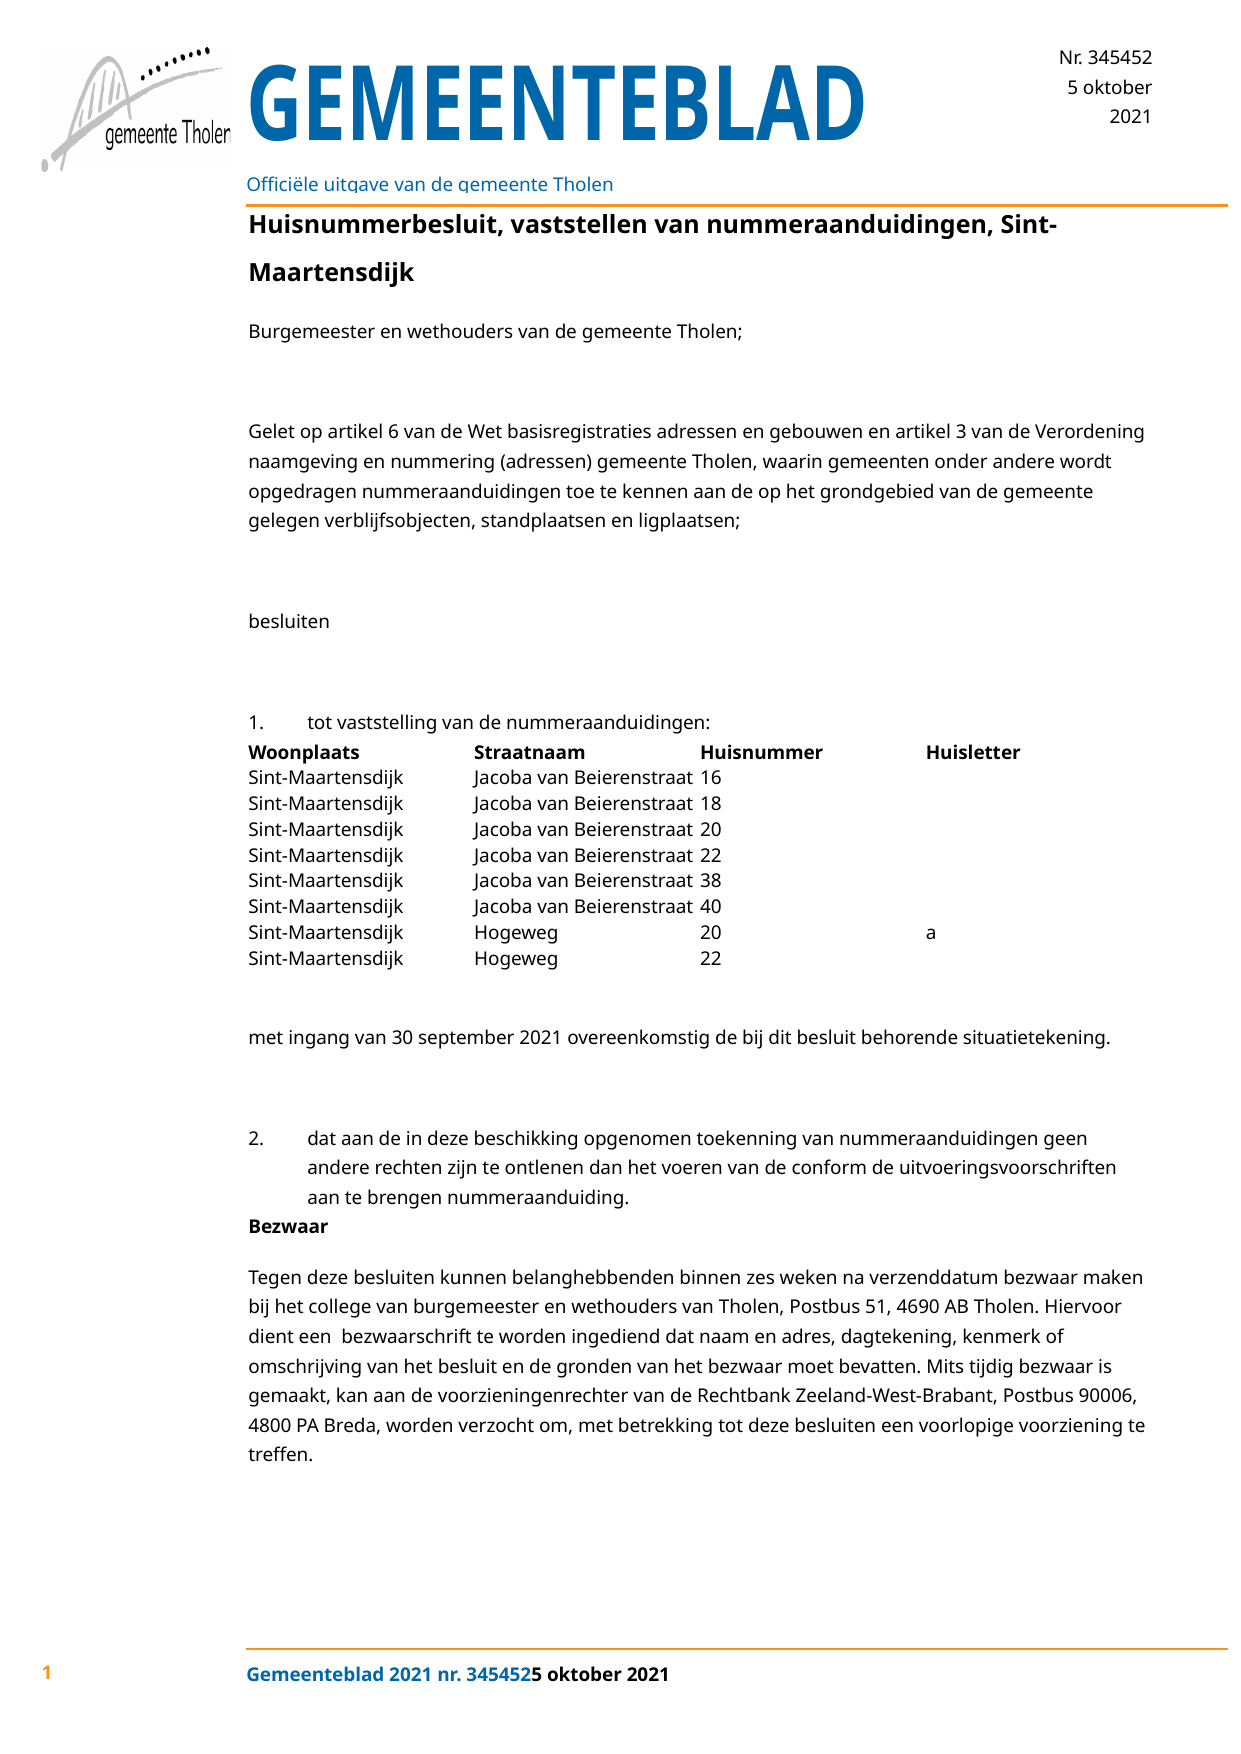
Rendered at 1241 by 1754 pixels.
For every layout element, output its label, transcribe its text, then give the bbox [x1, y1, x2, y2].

table_cell [926, 790, 1152, 816]
table_cell Jacoba van Beierenstraat [474, 790, 700, 816]
table_cell Jacoba van Beierenstraat [474, 893, 700, 919]
table_cell Sint-Maartensdijk [248, 945, 474, 970]
table_cell Sint-Maartensdijk [248, 816, 474, 842]
table_header Huisnummer [700, 739, 926, 764]
table_cell Sint-Maartensdijk [248, 790, 474, 816]
table_cell Hogeweg [474, 919, 700, 945]
table_cell [926, 765, 1152, 790]
text met ingang van 30 september 2021 overeenkomstig de bij dit besluit behorende situatietekening. [248, 1024, 1152, 1050]
table_cell [926, 816, 1152, 842]
text Bezwaar [248, 1214, 1152, 1239]
list dat aan de in deze beschikking opgenomen toekenning van nummeraanduidingen geen andere rechten zijn te ontlenen dan het voeren van de conform de uitvoeringsvoorschriften aan te brengen nummeraanduiding. [248, 1125, 1152, 1210]
table_cell Sint-Maartensdijk [248, 893, 474, 919]
table_cell 22 [700, 945, 926, 970]
table_cell 16 [700, 765, 926, 790]
table_cell Jacoba van Beierenstraat [474, 868, 700, 893]
text Huisnummerbesluit, vaststellen van nummeraanduidingen, Sint-Maartensdijk [248, 207, 1152, 288]
table_cell Sint-Maartensdijk [248, 868, 474, 893]
table_cell [926, 842, 1152, 867]
list tot vaststelling van de nummeraanduidingen: [248, 709, 1152, 735]
table_cell 20 [700, 816, 926, 842]
table_cell 22 [700, 842, 926, 867]
table_cell Sint-Maartensdijk [248, 842, 474, 867]
table_cell [926, 868, 1152, 893]
text Gelet op artikel 6 van de Wet basisregistraties adressen en gebouwen en artikel 3 van de Verordening naamgeving en nummering (adressen) gemeente Tholen, waarin gemeenten onder andere wordt opgedragen nummeraanduidingen toe te kennen aan de op het grondgebied van de gemeente gelegen verblijfsobjecten, standplaatsen en ligplaatsen; [248, 419, 1152, 533]
table_header Straatnaam [474, 739, 700, 764]
table_cell Jacoba van Beierenstraat [474, 842, 700, 867]
table_cell Jacoba van Beierenstraat [474, 765, 700, 790]
text besluiten [248, 608, 1152, 634]
table_cell 20 [700, 919, 926, 945]
table_cell Sint-Maartensdijk [248, 765, 474, 790]
text Burgemeester en wethouders van de gemeente Tholen; [248, 318, 1152, 344]
table_cell [926, 945, 1152, 970]
table_cell a [926, 919, 1152, 945]
table_cell Hogeweg [474, 945, 700, 970]
table_cell 38 [700, 868, 926, 893]
text Tegen deze besluiten kunnen belanghebbenden binnen zes weken na verzenddatum bezwaar maken bij het college van burgemeester en wethouders van Tholen, Postbus 51, 4690 AB Tholen. Hiervoor dient een bezwaarschrift te worden ingediend dat naam en adres, dagtekening, kenmerk of omschrijving van het besluit en de gronden van het bezwaar moet bevatten. Mits tijdig bezwaar is gemaakt, kan aan de voorzieningenrechter van de Rechtbank Zeeland-West-Brabant, Postbus 90006, 4800 PA Breda, worden verzocht om, met betrekking tot deze besluiten een voorlopige voorziening te treffen. [248, 1264, 1152, 1467]
table_cell 40 [700, 893, 926, 919]
table_cell Sint-Maartensdijk [248, 919, 474, 945]
table_cell Jacoba van Beierenstraat [474, 816, 700, 842]
picture [41, 47, 231, 172]
table_cell [926, 893, 1152, 919]
table_cell 18 [700, 790, 926, 816]
table_header Huisletter [926, 739, 1152, 764]
table_header Woonplaats [248, 739, 474, 764]
